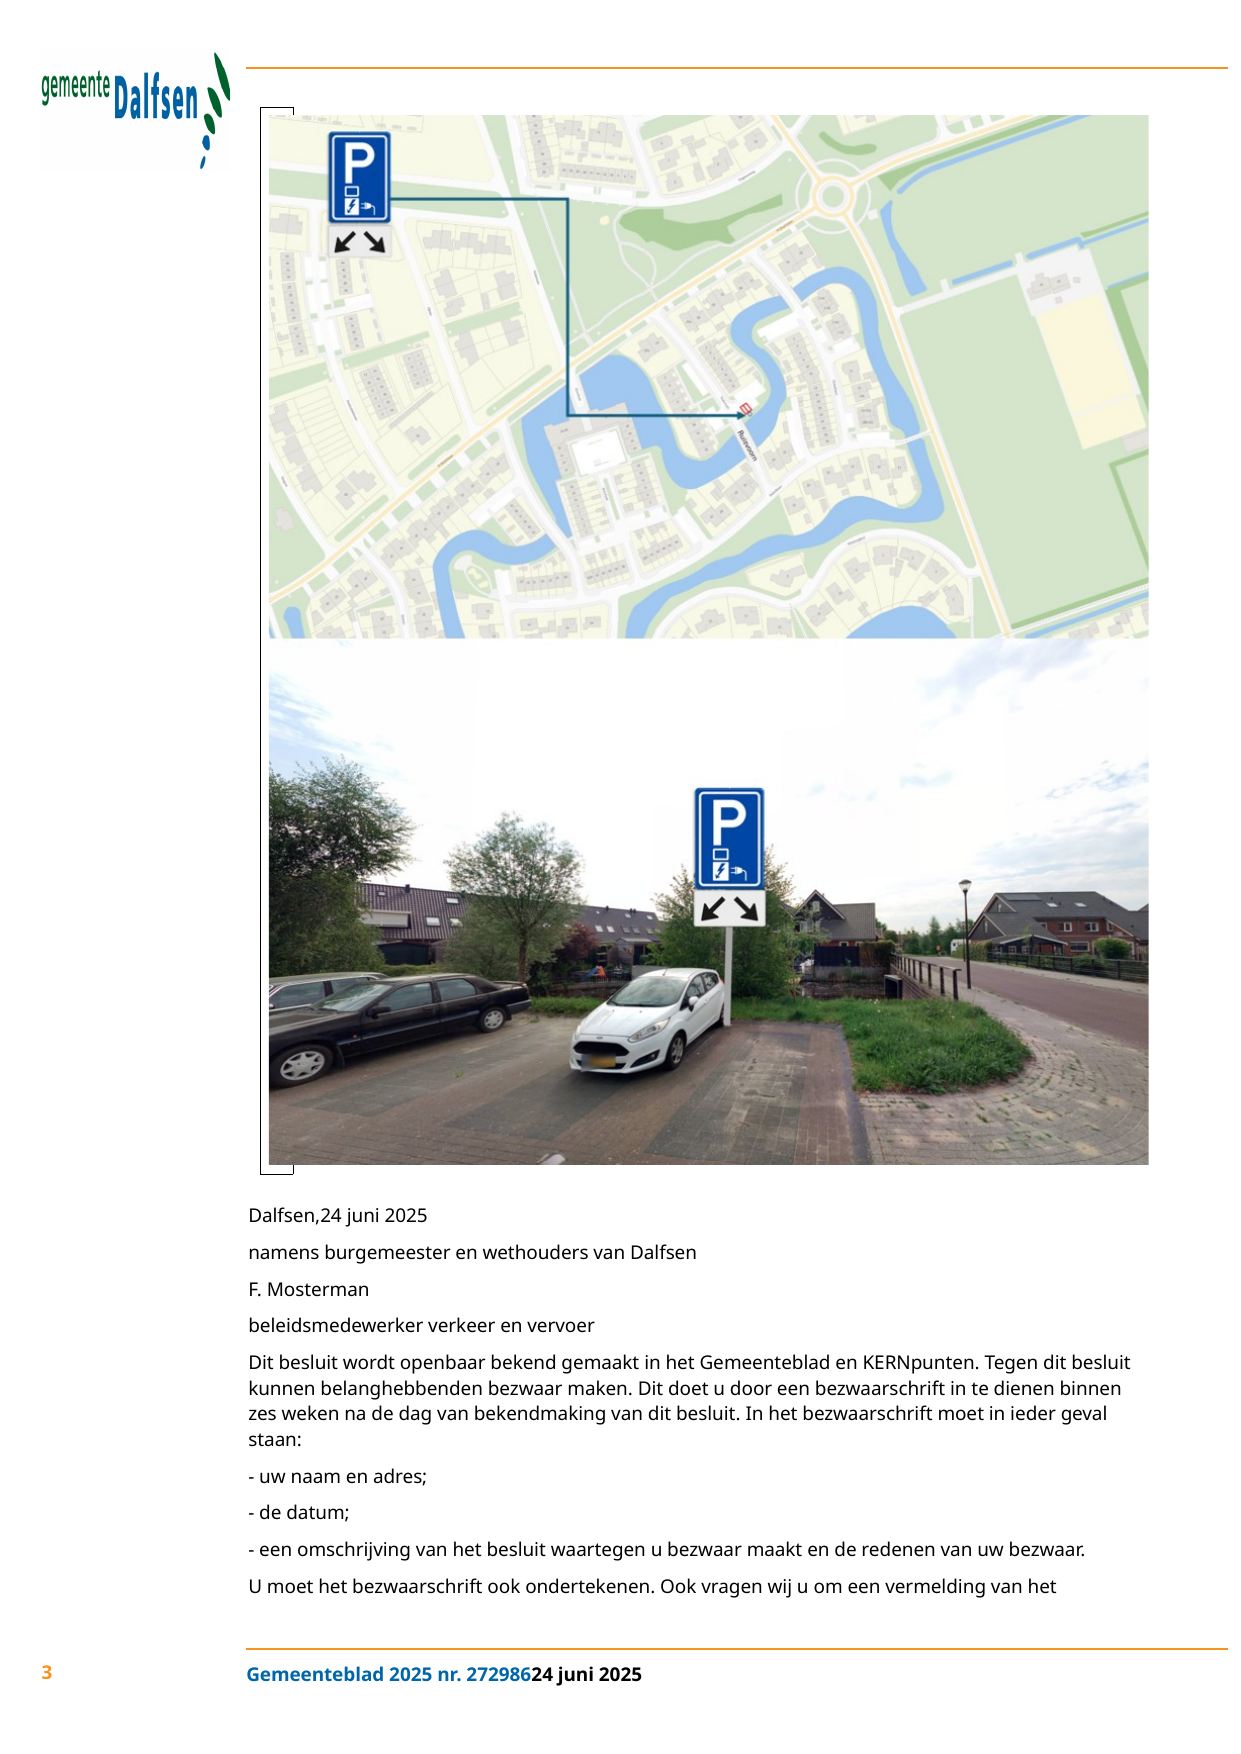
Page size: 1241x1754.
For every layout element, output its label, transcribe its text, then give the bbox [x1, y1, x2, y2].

picture [41, 47, 231, 172]
picture [268, 115, 1149, 1165]
text - uw naam en adres; [248, 1463, 1152, 1489]
text Dalfsen,24 juni 2025 [248, 1202, 1152, 1228]
text - een omschrijving van het besluit waartegen u bezwaar maakt en de redenen van uw bezwaar. [248, 1536, 1152, 1562]
text beleidsmedewerker verkeer en vervoer [248, 1312, 1152, 1338]
text namens burgemeester en wethouders van Dalfsen [248, 1239, 1152, 1265]
text - de datum; [248, 1499, 1152, 1525]
text Dit besluit wordt openbaar bekend gemaakt in het Gemeenteblad en KERNpunten. Tegen dit besluit kunnen belanghebbenden bezwaar maken. Dit doet u door een bezwaarschrift in te dienen binnen zes weken na de dag van bekendmaking van dit besluit. In het bezwaarschrift moet in ieder geval staan: [248, 1349, 1152, 1452]
text U moet het bezwaarschrift ook ondertekenen. Ook vragen wij u om een vermelding van het [248, 1573, 1152, 1599]
text F. Mosterman [248, 1276, 1152, 1301]
